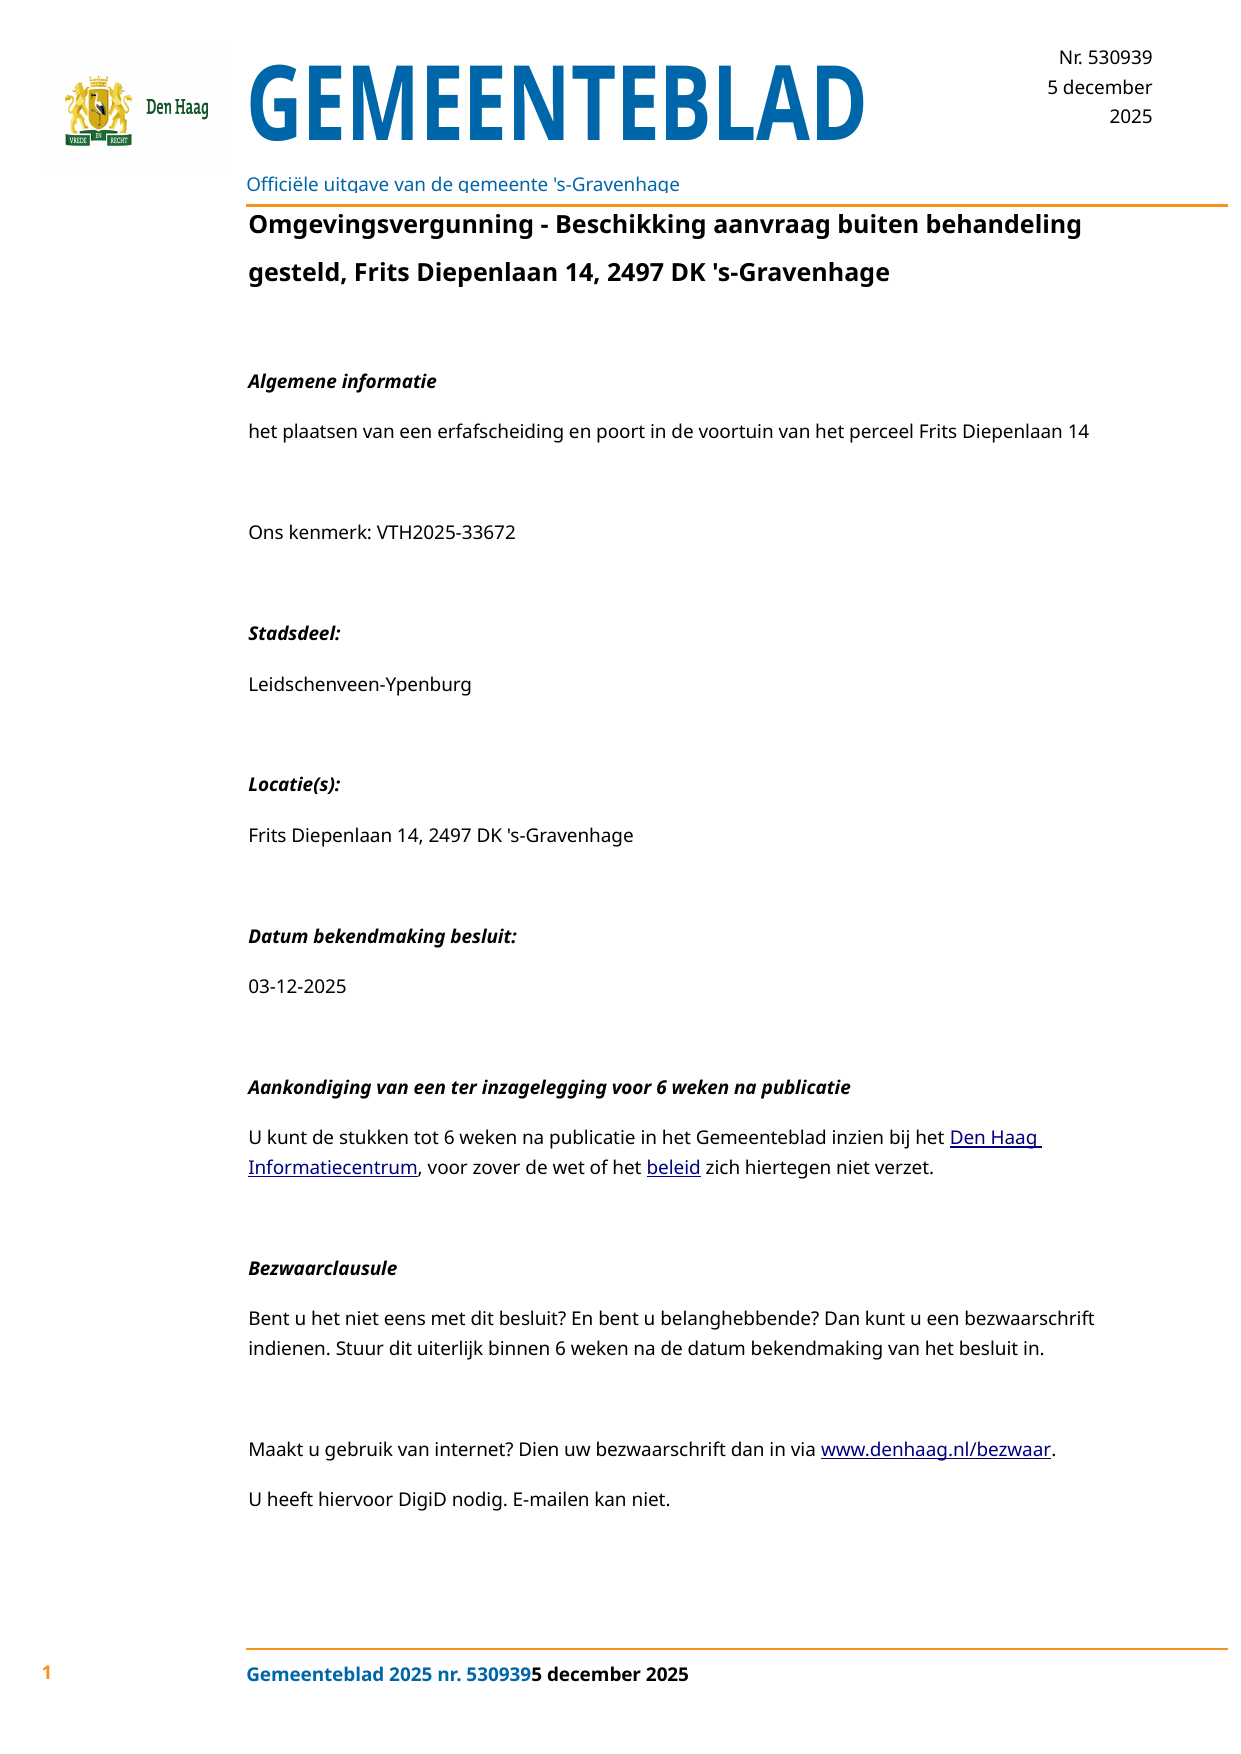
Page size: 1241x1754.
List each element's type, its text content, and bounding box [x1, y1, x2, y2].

text Stadsdeel: [248, 620, 1152, 646]
text Datum bekendmaking besluit: [248, 923, 1152, 949]
text Bent u het niet eens met dit besluit? En bent u belanghebbende? Dan kunt u een bezwaarschrift indienen. Stuur dit uiterlijk binnen 6 weken na de datum bekendmaking van het besluit in. [248, 1305, 1152, 1361]
text Maakt u gebruik van internet? Dien uw bezwaarschrift dan in via www.denhaag.nl/bezwaar. [248, 1436, 1152, 1462]
text Frits Diepenlaan 14, 2497 DK 's-Gravenhage [248, 822, 1152, 848]
text Locatie(s): [248, 772, 1152, 797]
text Omgevingsvergunning - Beschikking aanvraag buiten behandeling gesteld, Frits Diepenlaan 14, 2497 DK 's-Gravenhage [248, 207, 1152, 288]
text Leidschenveen-Ypenburg [248, 671, 1152, 697]
text U heeft hiervoor DigiD nodig. E-mailen kan niet. [248, 1486, 1152, 1512]
text Ons kenmerk: VTH2025-33672 [248, 519, 1152, 545]
text U kunt de stukken tot 6 weken na publicatie in het Gemeenteblad inzien bij het Den Haag Informatiecentrum, voor zover de wet of het beleid zich hiertegen niet verzet. [248, 1124, 1152, 1180]
text 03-12-2025 [248, 973, 1152, 999]
picture [41, 47, 231, 172]
text het plaatsen van een erfafscheiding en poort in de voortuin van het perceel Frits Diepenlaan 14 [248, 419, 1152, 444]
text Algemene informatie [248, 368, 1152, 394]
text Bezwaarclausule [248, 1255, 1152, 1281]
text Aankondiging van een ter inzagelegging voor 6 weken na publicatie [248, 1074, 1152, 1100]
